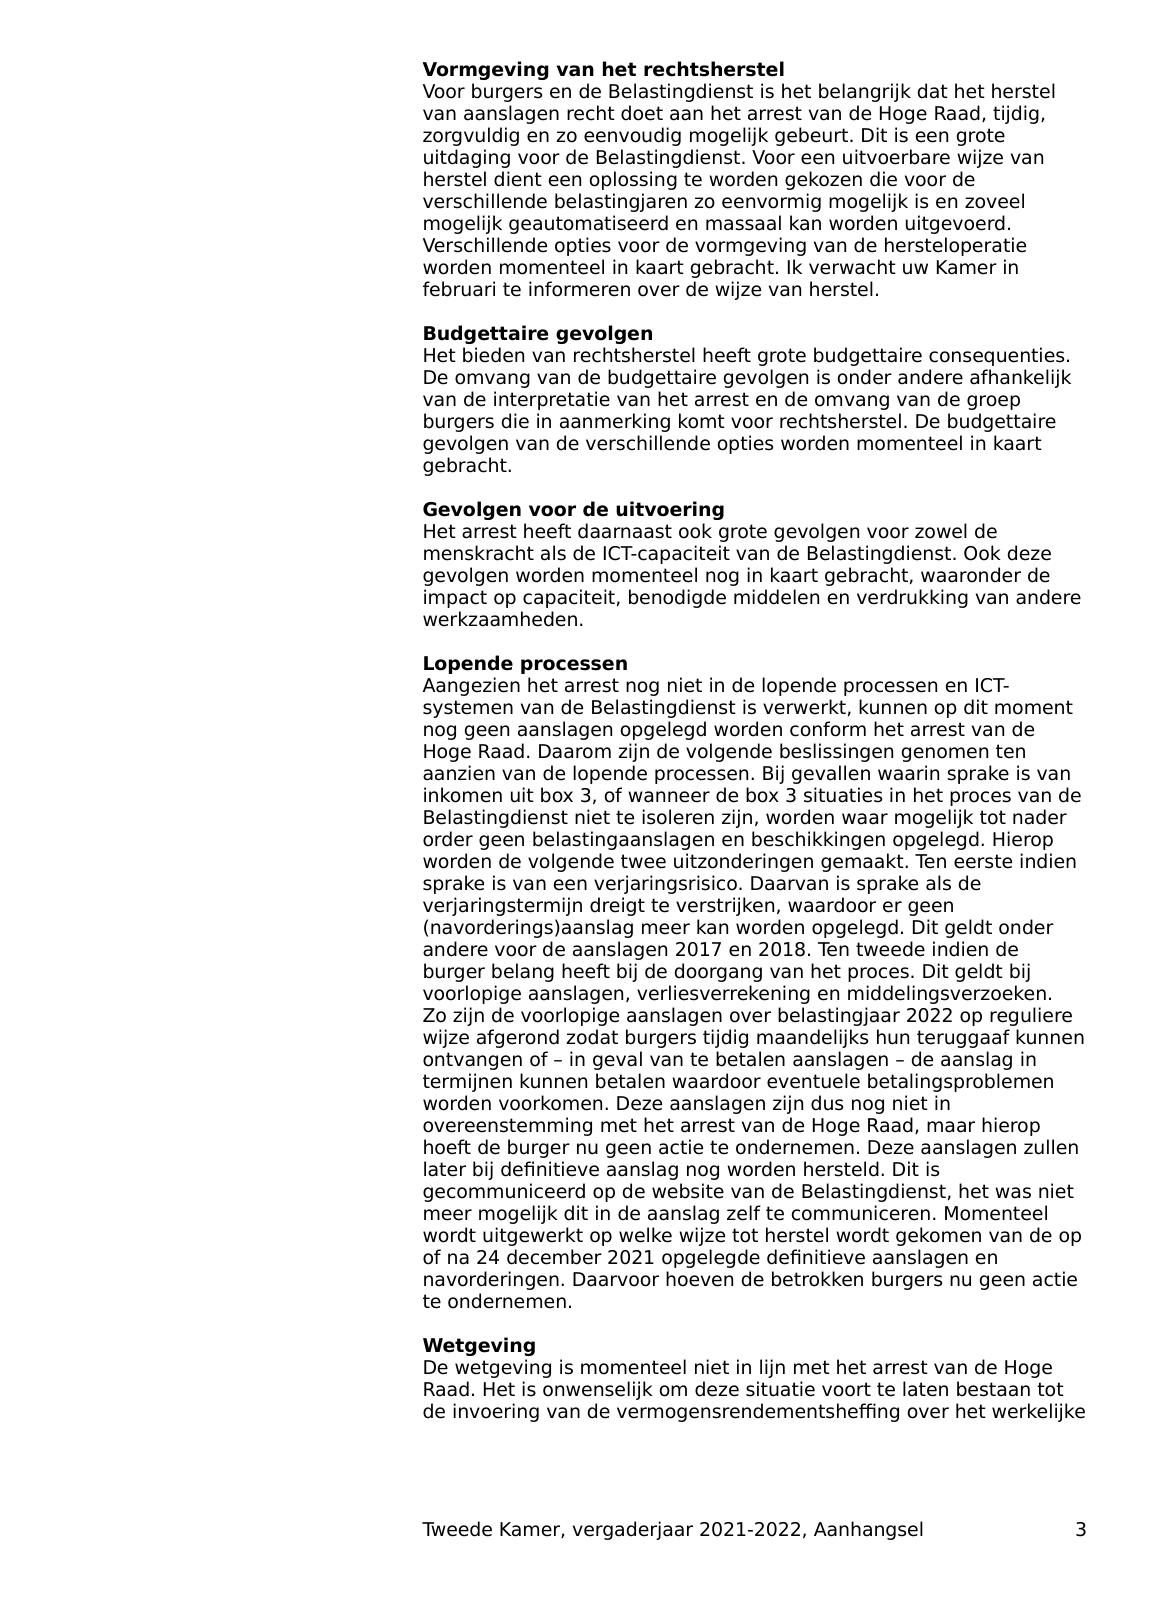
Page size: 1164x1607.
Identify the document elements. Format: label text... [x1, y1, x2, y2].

text Het arrest heeft daarnaast ook grote gevolgen voor zowel de menskracht als de ICT-capaciteit van de Belastingdienst. Ook deze gevolgen worden momenteel nog in kaart gebracht, waaronder de impact op capaciteit, benodigde middelen en verdrukking van andere werkzaamheden. [422, 521, 1087, 631]
subtitle Wetgeving [422, 1335, 1087, 1357]
subtitle Budgettaire gevolgen [422, 323, 1087, 345]
text Voor burgers en de Belastingdienst is het belangrijk dat het herstel van aanslagen recht doet aan het arrest van de Hoge Raad, tijdig, zorgvuldig en zo eenvoudig mogelijk gebeurt. Dit is een grote uitdaging voor de Belastingdienst. Voor een uitvoerbare wijze van herstel dient een oplossing te worden gekozen die voor de verschillende belastingjaren zo eenvormig mogelijk is en zoveel mogelijk geautomatiseerd en massaal kan worden uitgevoerd. Verschillende opties voor de vormgeving van de hersteloperatie worden momenteel in kaart gebracht. Ik verwacht uw Kamer in februari te informeren over de wijze van herstel. [422, 81, 1087, 301]
text De wetgeving is momenteel niet in lijn met het arrest van de Hoge Raad. Het is onwenselijk om deze situatie voort te laten bestaan tot de invoering van de vermogensrendementsheffing over het werkelijke [422, 1357, 1087, 1423]
subtitle Gevolgen voor de uitvoering [422, 499, 1087, 521]
text Zo zijn de voorlopige aanslagen over belastingjaar 2022 op reguliere wijze afgerond zodat burgers tijdig maandelijks hun teruggaaf kunnen ontvangen of – in geval van te betalen aanslagen – de aanslag in termijnen kunnen betalen waardoor eventuele betalingsproblemen worden voorkomen. Deze aanslagen zijn dus nog niet in overeenstemming met het arrest van de Hoge Raad, maar hierop hoeft de burger nu geen actie te ondernemen. Deze aanslagen zullen later bij definitieve aanslag nog worden hersteld. Dit is gecommuniceerd op de website van de Belastingdienst, het was niet meer mogelijk dit in de aanslag zelf te communiceren. Momenteel wordt uitgewerkt op welke wijze tot herstel wordt gekomen van de op of na 24 december 2021 opgelegde definitieve aanslagen en navorderingen. Daarvoor hoeven de betrokken burgers nu geen actie te ondernemen. [422, 1005, 1087, 1312]
subtitle Vormgeving van het rechtsherstel [422, 59, 1087, 81]
text Het bieden van rechtsherstel heeft grote budgettaire consequenties. De omvang van de budgettaire gevolgen is onder andere afhankelijk van de interpretatie van het arrest en de omvang van de groep burgers die in aanmerking komt voor rechtsherstel. De budgettaire gevolgen van de verschillende opties worden momenteel in kaart gebracht. [422, 345, 1087, 477]
subtitle Lopende processen [422, 653, 1087, 675]
text Aangezien het arrest nog niet in de lopende processen en ICT-systemen van de Belastingdienst is verwerkt, kunnen op dit moment nog geen aanslagen opgelegd worden conform het arrest van de Hoge Raad. Daarom zijn de volgende beslissingen genomen ten aanzien van de lopende processen. Bij gevallen waarin sprake is van inkomen uit box 3, of wanneer de box 3 situaties in het proces van de Belastingdienst niet te isoleren zijn, worden waar mogelijk tot nader order geen belastingaanslagen en beschikkingen opgelegd. Hierop worden de volgende twee uitzonderingen gemaakt. Ten eerste indien sprake is van een verjaringsrisico. Daarvan is sprake als de verjaringstermijn dreigt te verstrijken, waardoor er geen (navorderings)aanslag meer kan worden opgelegd. Dit geldt onder andere voor de aanslagen 2017 en 2018. Ten tweede indien de burger belang heeft bij de doorgang van het proces. Dit geldt bij voorlopige aanslagen, verliesverrekening en middelingsverzoeken. [422, 675, 1087, 1005]
